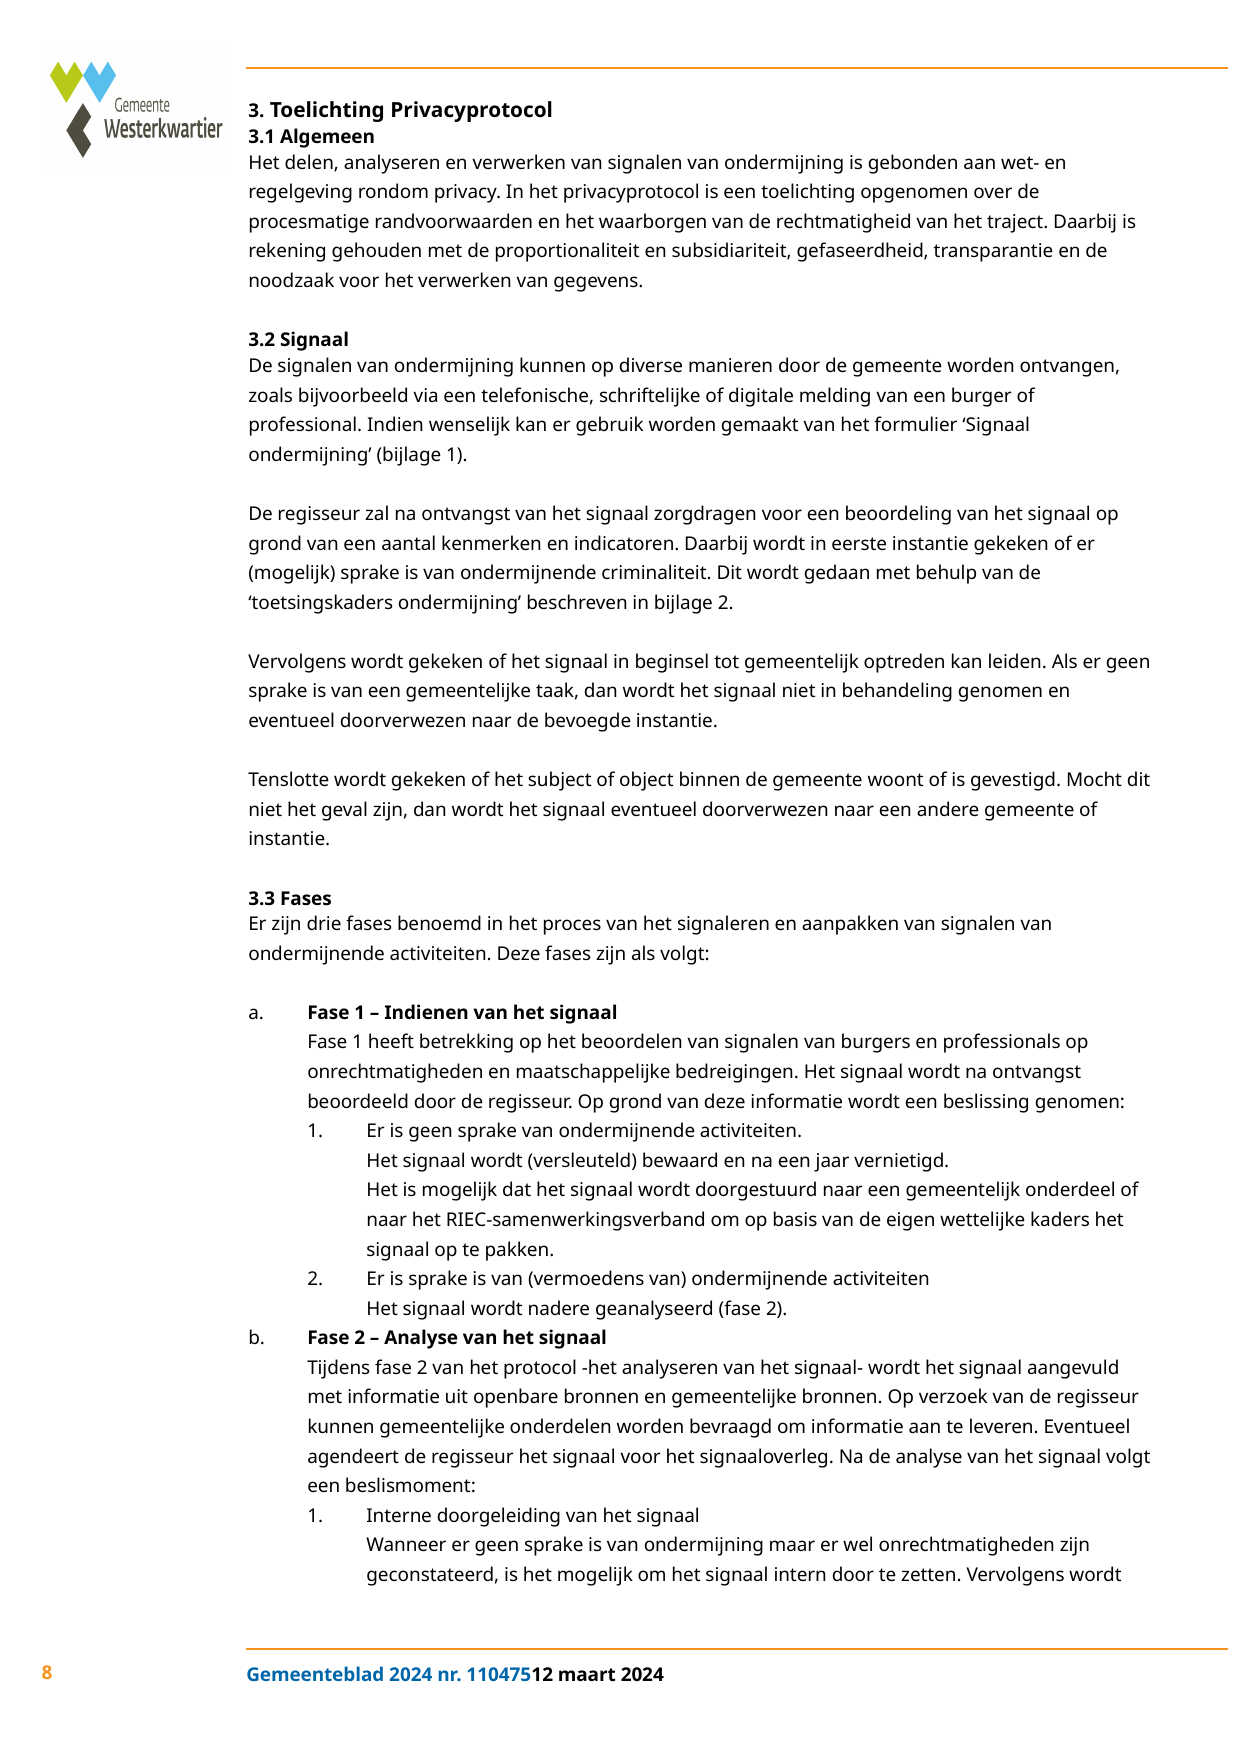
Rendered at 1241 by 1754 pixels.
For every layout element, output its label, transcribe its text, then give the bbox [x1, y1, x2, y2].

picture [41, 47, 231, 172]
list Fase 1 – Indienen van het signaal [248, 999, 1152, 1025]
text De regisseur zal na ontvangst van het signaal zorgdragen voor een beoordeling van het signaal op grond van een aantal kenmerken en indicatoren. Daarbij wordt in eerste instantie gekeken of er (mogelijk) sprake is van ondermijnende criminaliteit. Dit wordt gedaan met behulp van de ‘toetsingskaders ondermijning’ beschreven in bijlage 2. [248, 500, 1152, 614]
list Er is sprake is van (vermoedens van) ondermijnende activiteiten [307, 1265, 1152, 1291]
list Het signaal wordt (versleuteld) bewaard en na een jaar vernietigd. [307, 1147, 1152, 1173]
list Het signaal wordt nadere geanalyseerd (fase 2). [307, 1295, 1152, 1321]
text De signalen van ondermijning kunnen op diverse manieren door de gemeente worden ontvangen, zoals bijvoorbeeld via een telefonische, schriftelijke of digitale melding van een burger of professional. Indien wenselijk kan er gebruik worden gemaakt van het formulier ‘Signaal ondermijning’ (bijlage 1). [248, 352, 1152, 467]
text Tenslotte wordt gekeken of het subject of object binnen de gemeente woont of is gevestigd. Mocht dit niet het geval zijn, dan wordt het signaal eventueel doorverwezen naar een andere gemeente of instantie. [248, 766, 1152, 851]
text 3.3 Fases [248, 885, 1152, 910]
text 3. Toelichting Privacyprotocol [248, 95, 1152, 123]
text 3.2 Signaal [248, 326, 1152, 352]
text Het delen, analyseren en verwerken van signalen van ondermijning is gebonden aan wet- en regelgeving rondom privacy. In het privacyprotocol is een toelichting opgenomen over de procesmatige randvoorwaarden en het waarborgen van de rechtmatigheid van het traject. Daarbij is rekening gehouden met de proportionaliteit en subsidiariteit, gefaseerdheid, transparantie en de noodzaak voor het verwerken van gegevens. [248, 149, 1152, 293]
list Er is geen sprake van ondermijnende activiteiten. [307, 1117, 1152, 1143]
list Tijdens fase 2 van het protocol -het analyseren van het signaal- wordt het signaal aangevuld met informatie uit openbare bronnen en gemeentelijke bronnen. Op verzoek van de regisseur kunnen gemeentelijke onderdelen worden bevraagd om informatie aan te leveren. Eventueel agendeert de regisseur het signaal voor het signaaloverleg. Na de analyse van het signaal volgt een beslismoment: [248, 1354, 1152, 1498]
text 3.1 Algemeen [248, 123, 1152, 149]
text Vervolgens wordt gekeken of het signaal in beginsel tot gemeentelijk optreden kan leiden. Als er geen sprake is van een gemeentelijke taak, dan wordt het signaal niet in behandeling genomen en eventueel doorverwezen naar de bevoegde instantie. [248, 648, 1152, 733]
list Het is mogelijk dat het signaal wordt doorgestuurd naar een gemeentelijk onderdeel of naar het RIEC-samenwerkingsverband om op basis van de eigen wettelijke kaders het signaal op te pakken. [307, 1177, 1152, 1262]
list Fase 1 heeft betrekking op het beoordelen van signalen van burgers en professionals op onrechtmatigheden en maatschappelijke bedreigingen. Het signaal wordt na ontvangst beoordeeld door de regisseur. Op grond van deze informatie wordt een beslissing genomen: [248, 1029, 1152, 1114]
list Wanneer er geen sprake is van ondermijning maar er wel onrechtmatigheden zijn geconstateerd, is het mogelijk om het signaal intern door te zetten. Vervolgens wordt [307, 1532, 1152, 1587]
text Er zijn drie fases benoemd in het proces van het signaleren en aanpakken van signalen van ondermijnende activiteiten. Deze fases zijn als volgt: [248, 910, 1152, 966]
list Fase 2 – Analyse van het signaal [248, 1324, 1152, 1350]
list Interne doorgeleiding van het signaal [307, 1502, 1152, 1528]
